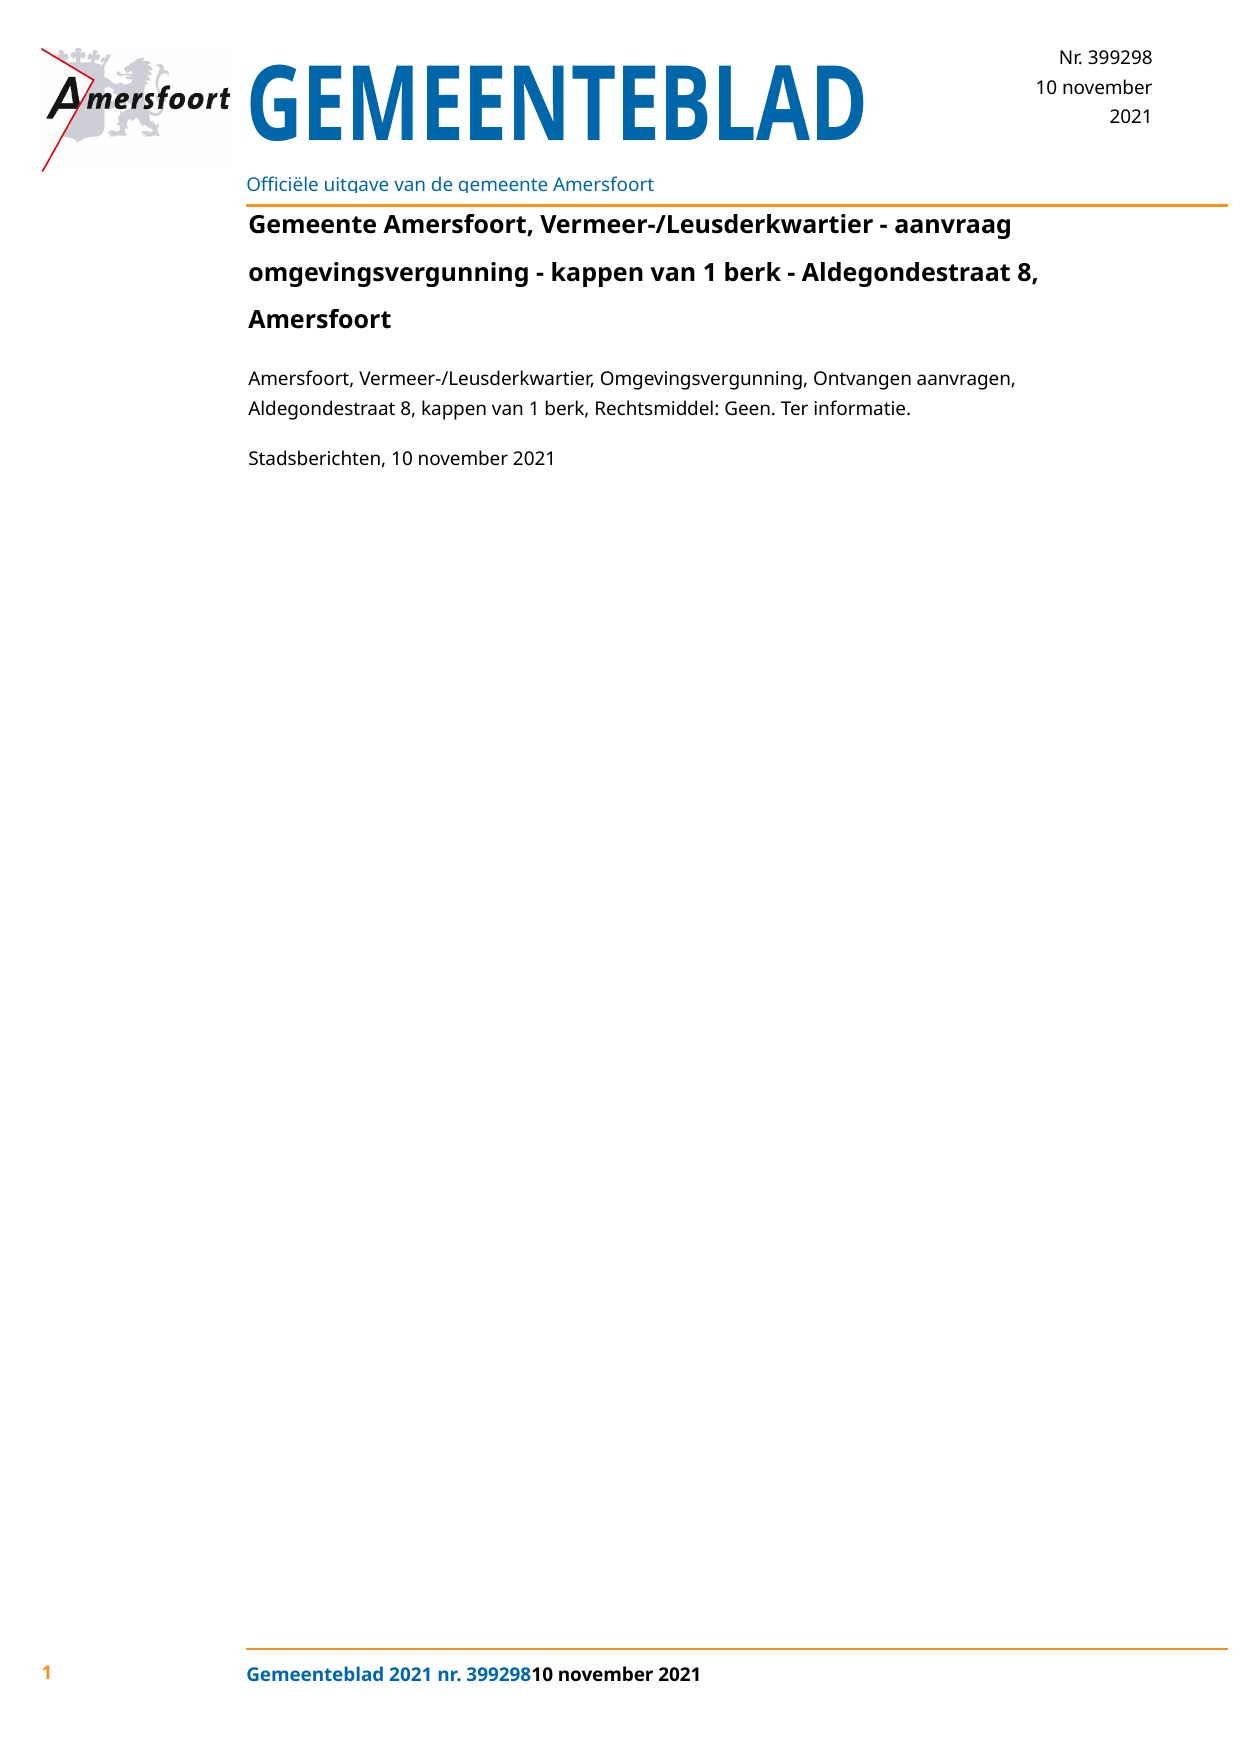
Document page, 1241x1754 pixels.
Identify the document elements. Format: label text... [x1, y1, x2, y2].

text Gemeente Amersfoort, Vermeer-/Leusderkwartier - aanvraag omgevingsvergunning - kappen van 1 berk - Aldegondestraat 8, Amersfoort [248, 207, 1152, 336]
picture [41, 47, 231, 172]
text Stadsberichten, 10 november 2021 [248, 446, 1152, 471]
text Amersfoort, Vermeer-/Leusderkwartier, Omgevingsvergunning, Ontvangen aanvragen, Aldegondestraat 8, kappen van 1 berk, Rechtsmiddel: Geen. Ter informatie. [248, 366, 1152, 421]
